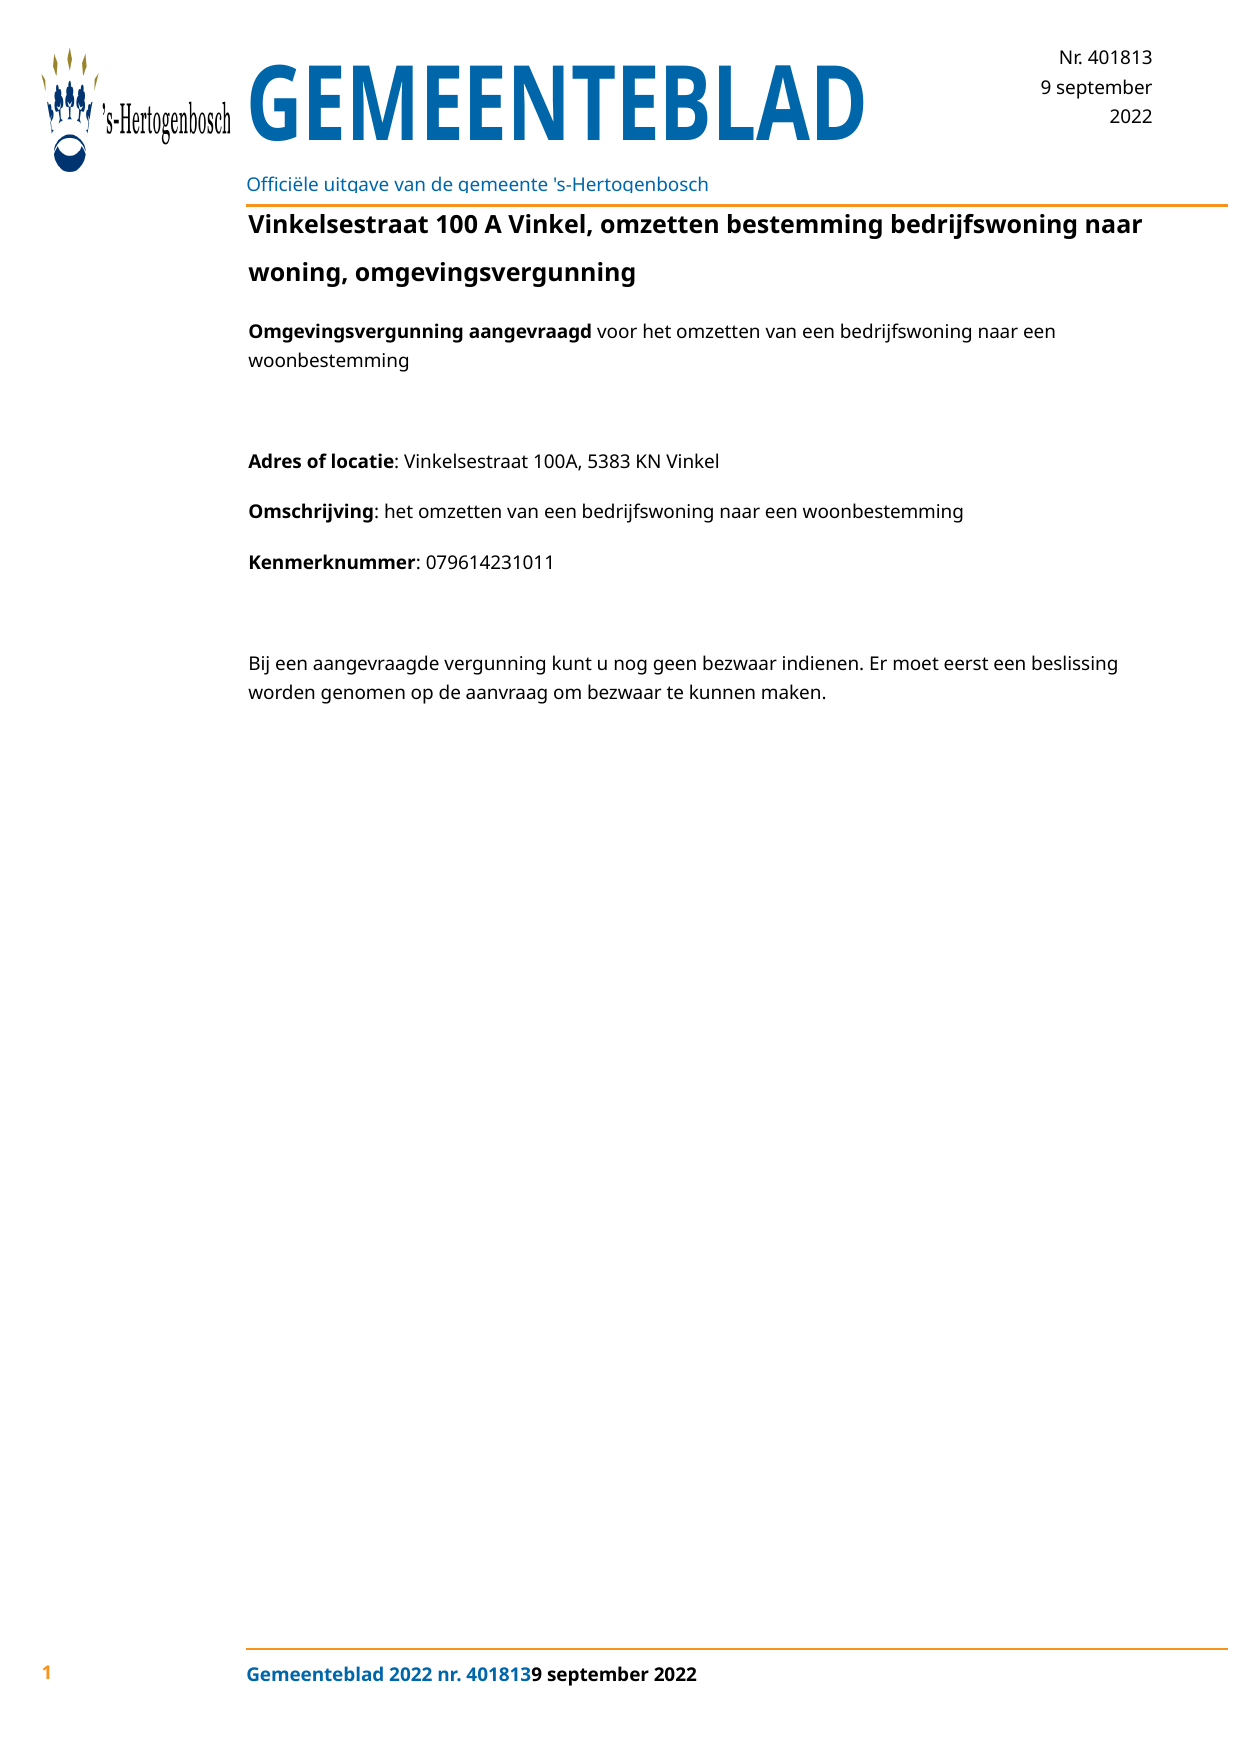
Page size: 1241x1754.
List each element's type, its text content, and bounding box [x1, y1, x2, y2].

text Kenmerknummer: 079614231011 [248, 549, 1152, 575]
text Adres of locatie: Vinkelsestraat 100A, 5383 KN Vinkel [248, 448, 1152, 474]
picture [41, 47, 231, 172]
text Omgevingsvergunning aangevraagd voor het omzetten van een bedrijfswoning naar een woonbestemming [248, 318, 1152, 373]
text Omschrijving: het omzetten van een bedrijfswoning naar een woonbestemming [248, 499, 1152, 524]
text Vinkelsestraat 100 A Vinkel, omzetten bestemming bedrijfswoning naar woning, omgevingsvergunning [248, 207, 1152, 288]
text Bij een aangevraagde vergunning kunt u nog geen bezwaar indienen. Er moet eerst een beslissing worden genomen op de aanvraag om bezwaar te kunnen maken. [248, 650, 1152, 705]
